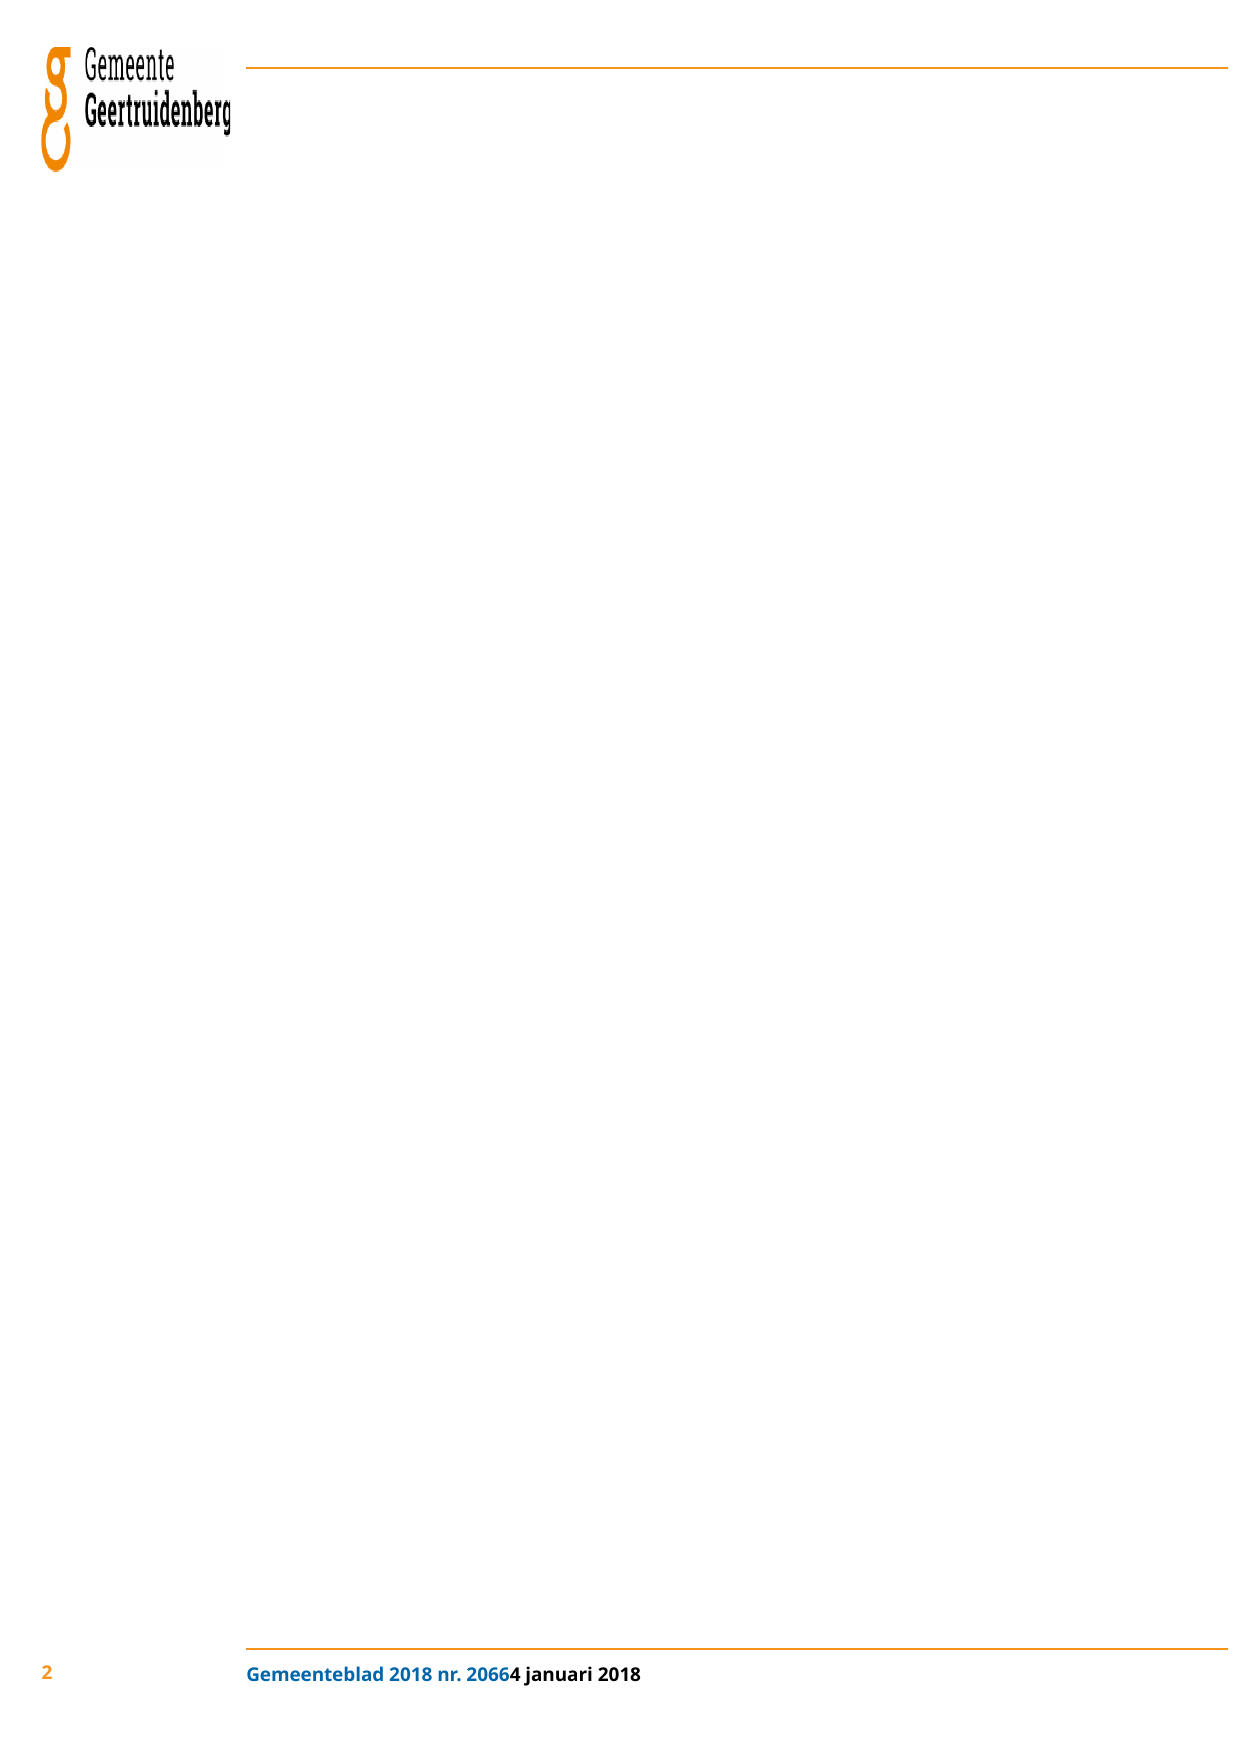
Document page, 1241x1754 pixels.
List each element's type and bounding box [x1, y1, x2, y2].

picture [41, 47, 231, 172]
